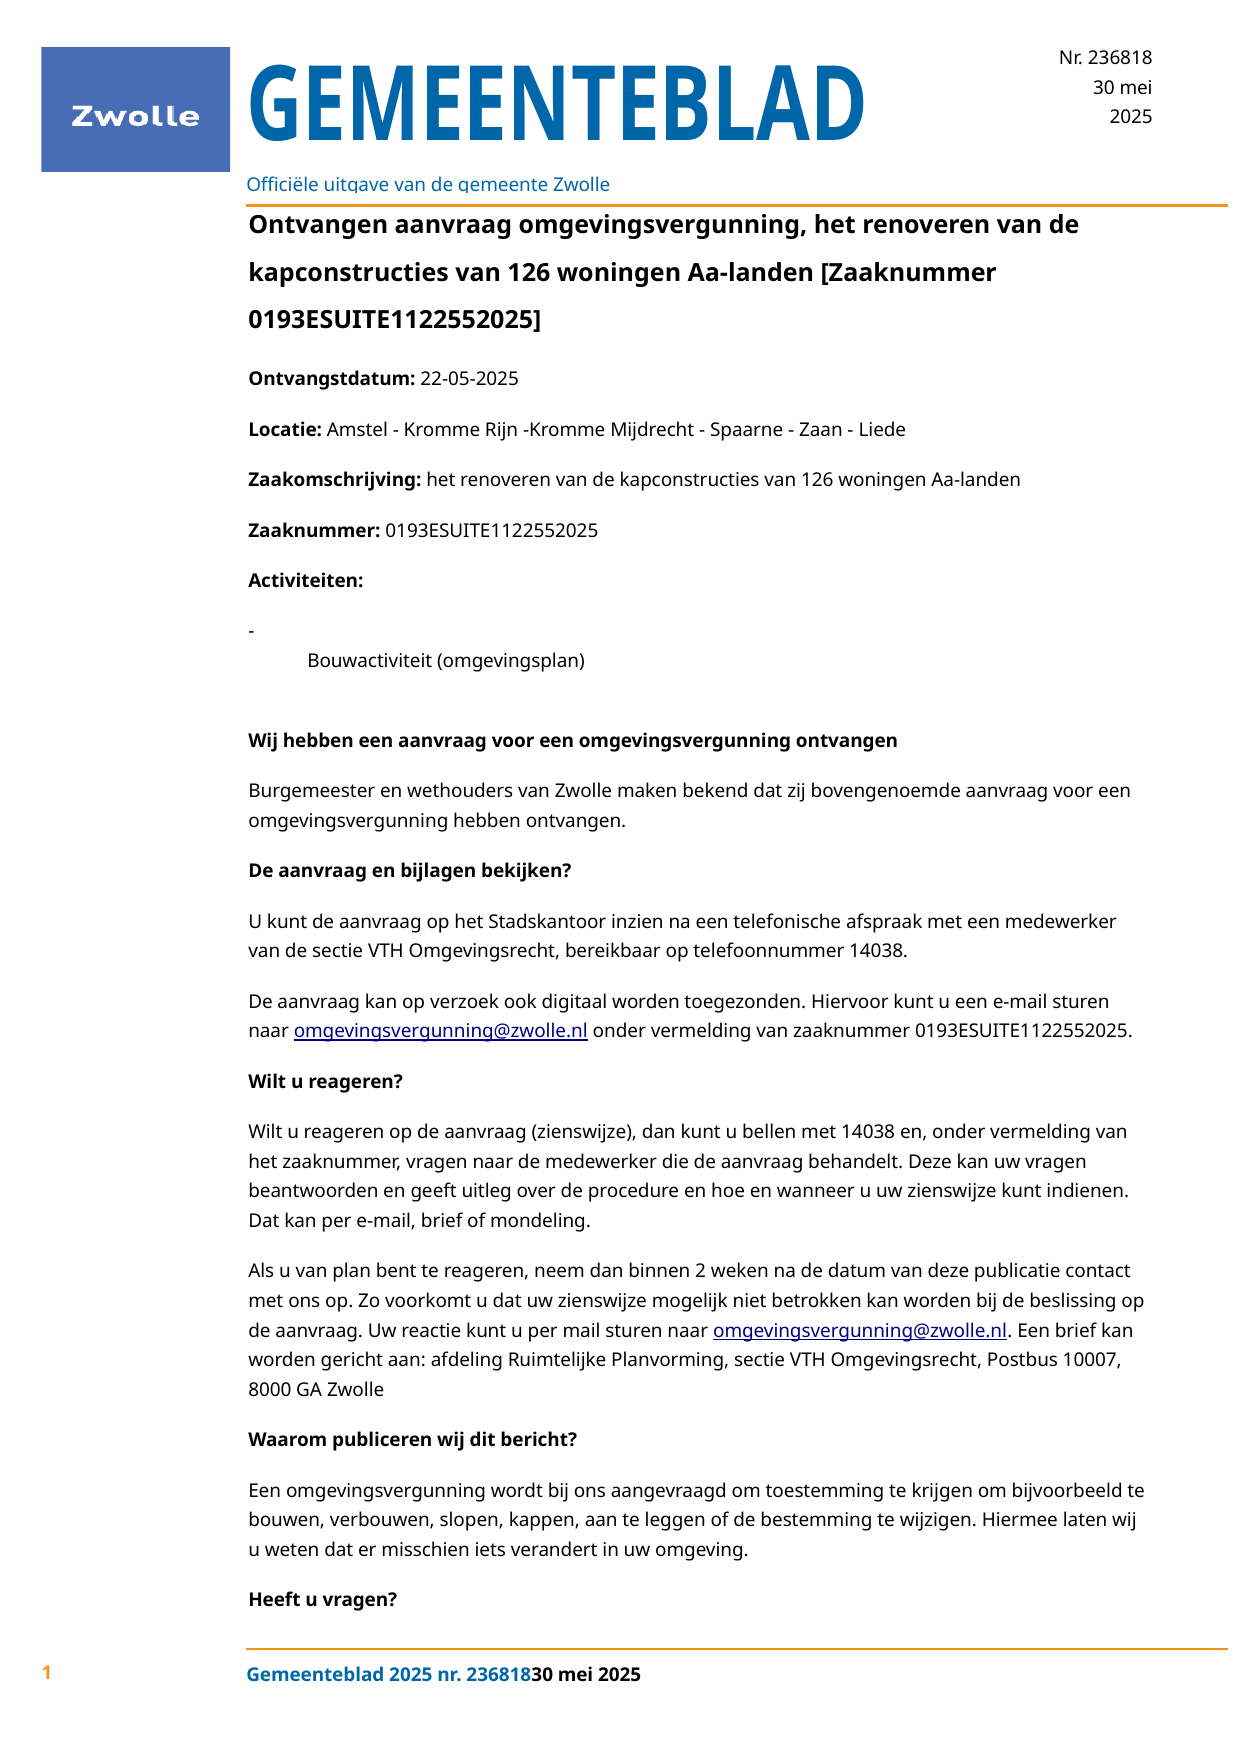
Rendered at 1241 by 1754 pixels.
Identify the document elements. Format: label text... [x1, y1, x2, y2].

text Wilt u reageren? [248, 1068, 1152, 1094]
text Als u van plan bent te reageren, neem dan binnen 2 weken na de datum van deze publicatie contact met ons op. Zo voorkomt u dat uw zienswijze mogelijk niet betrokken kan worden bij de beslissing op de aanvraag. Uw reactie kunt u per mail sturen naar omgevingsvergunning@zwolle.nl. Een brief kan worden gericht aan: afdeling Ruimtelijke Planvorming, sectie VTH Omgevingsrecht, Postbus 10007, 8000 GA Zwolle [248, 1258, 1152, 1402]
text Een omgevingsvergunning wordt bij ons aangevraagd om toestemming te krijgen om bijvoorbeeld te bouwen, verbouwen, slopen, kappen, aan te leggen of de bestemming te wijzigen. Hiermee laten wij u weten dat er misschien iets verandert in uw omgeving. [248, 1477, 1152, 1562]
text Zaakomschrijving: het renoveren van de kapconstructies van 126 woningen Aa-landen [248, 466, 1152, 492]
text Ontvangen aanvraag omgevingsvergunning, het renoveren van de kapconstructies van 126 woningen Aa-landen [Zaaknummer 0193ESUITE1122552025] [248, 207, 1152, 336]
text Zaaknummer: 0193ESUITE1122552025 [248, 517, 1152, 542]
picture [41, 47, 231, 172]
text Ontvangstdatum: 22-05-2025 [248, 366, 1152, 391]
text De aanvraag en bijlagen bekijken? [248, 858, 1152, 883]
text Wilt u reageren op de aanvraag (zienswijze), dan kunt u bellen met 14038 en, onder vermelding van het zaaknummer, vragen naar de medewerker die de aanvraag behandelt. Deze kan uw vragen beantwoorden en geeft uitleg over de procedure en hoe en wanneer u uw zienswijze kunt indienen. Dat kan per e-mail, brief of mondeling. [248, 1118, 1152, 1233]
list Bouwactiviteit (omgevingsplan) [248, 647, 1152, 673]
text Heeft u vragen? [248, 1586, 1152, 1612]
text Locatie: Amstel - Kromme Rijn -Kromme Mijdrecht - Spaarne - Zaan - Liede [248, 416, 1152, 442]
text Wij hebben een aanvraag voor een omgevingsvergunning ontvangen [248, 727, 1152, 753]
text Waarom publiceren wij dit bericht? [248, 1426, 1152, 1452]
text U kunt de aanvraag op het Stadskantoor inzien na een telefonische afspraak met een medewerker van de sectie VTH Omgevingsrecht, bereikbaar op telefoonnummer 14038. [248, 908, 1152, 963]
text Activiteiten: [248, 567, 1152, 593]
text Burgemeester en wethouders van Zwolle maken bekend dat zij bovengenoemde aanvraag voor een omgevingsvergunning hebben ontvangen. [248, 778, 1152, 833]
text De aanvraag kan op verzoek ook digitaal worden toegezonden. Hiervoor kunt u een e-mail sturen naar omgevingsvergunning@zwolle.nl onder vermelding van zaaknummer 0193ESUITE1122552025. [248, 988, 1152, 1043]
